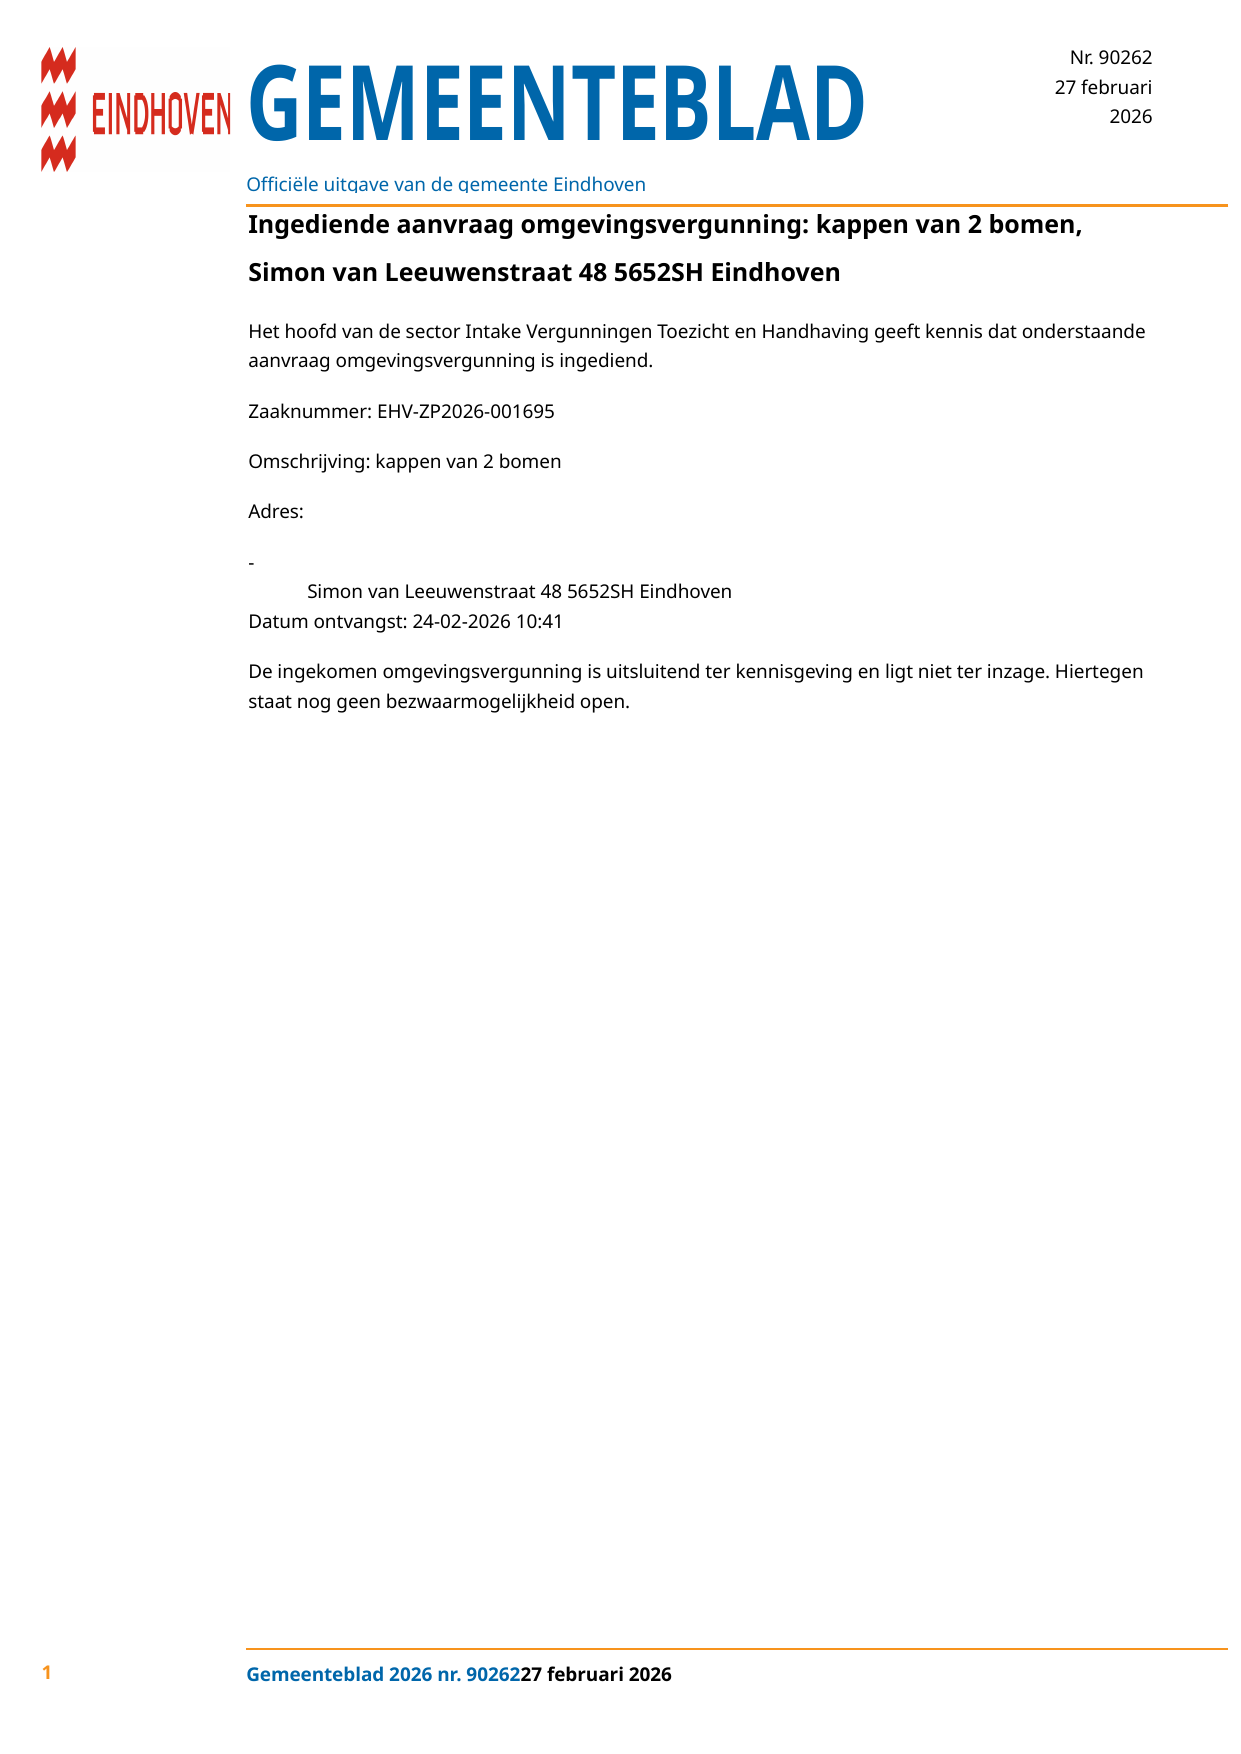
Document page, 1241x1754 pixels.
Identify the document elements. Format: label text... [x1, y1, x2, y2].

text Het hoofd van de sector Intake Vergunningen Toezicht en Handhaving geeft kennis dat onderstaande aanvraag omgevingsvergunning is ingediend. [248, 318, 1152, 373]
text De ingekomen omgevingsvergunning is uitsluitend ter kennisgeving en ligt niet ter inzage. Hiertegen staat nog geen bezwaarmogelijkheid open. [248, 659, 1152, 714]
text Datum ontvangst: 24-02-2026 10:41 [248, 608, 1152, 634]
text Zaaknummer: EHV-ZP2026-001695 [248, 398, 1152, 424]
picture [41, 47, 231, 172]
text Adres: [248, 499, 1152, 524]
text Omschrijving: kappen van 2 bomen [248, 448, 1152, 474]
text Ingediende aanvraag omgevingsvergunning: kappen van 2 bomen, Simon van Leeuwenstraat 48 5652SH Eindhoven [248, 207, 1152, 288]
list Simon van Leeuwenstraat 48 5652SH Eindhoven [248, 579, 1152, 604]
